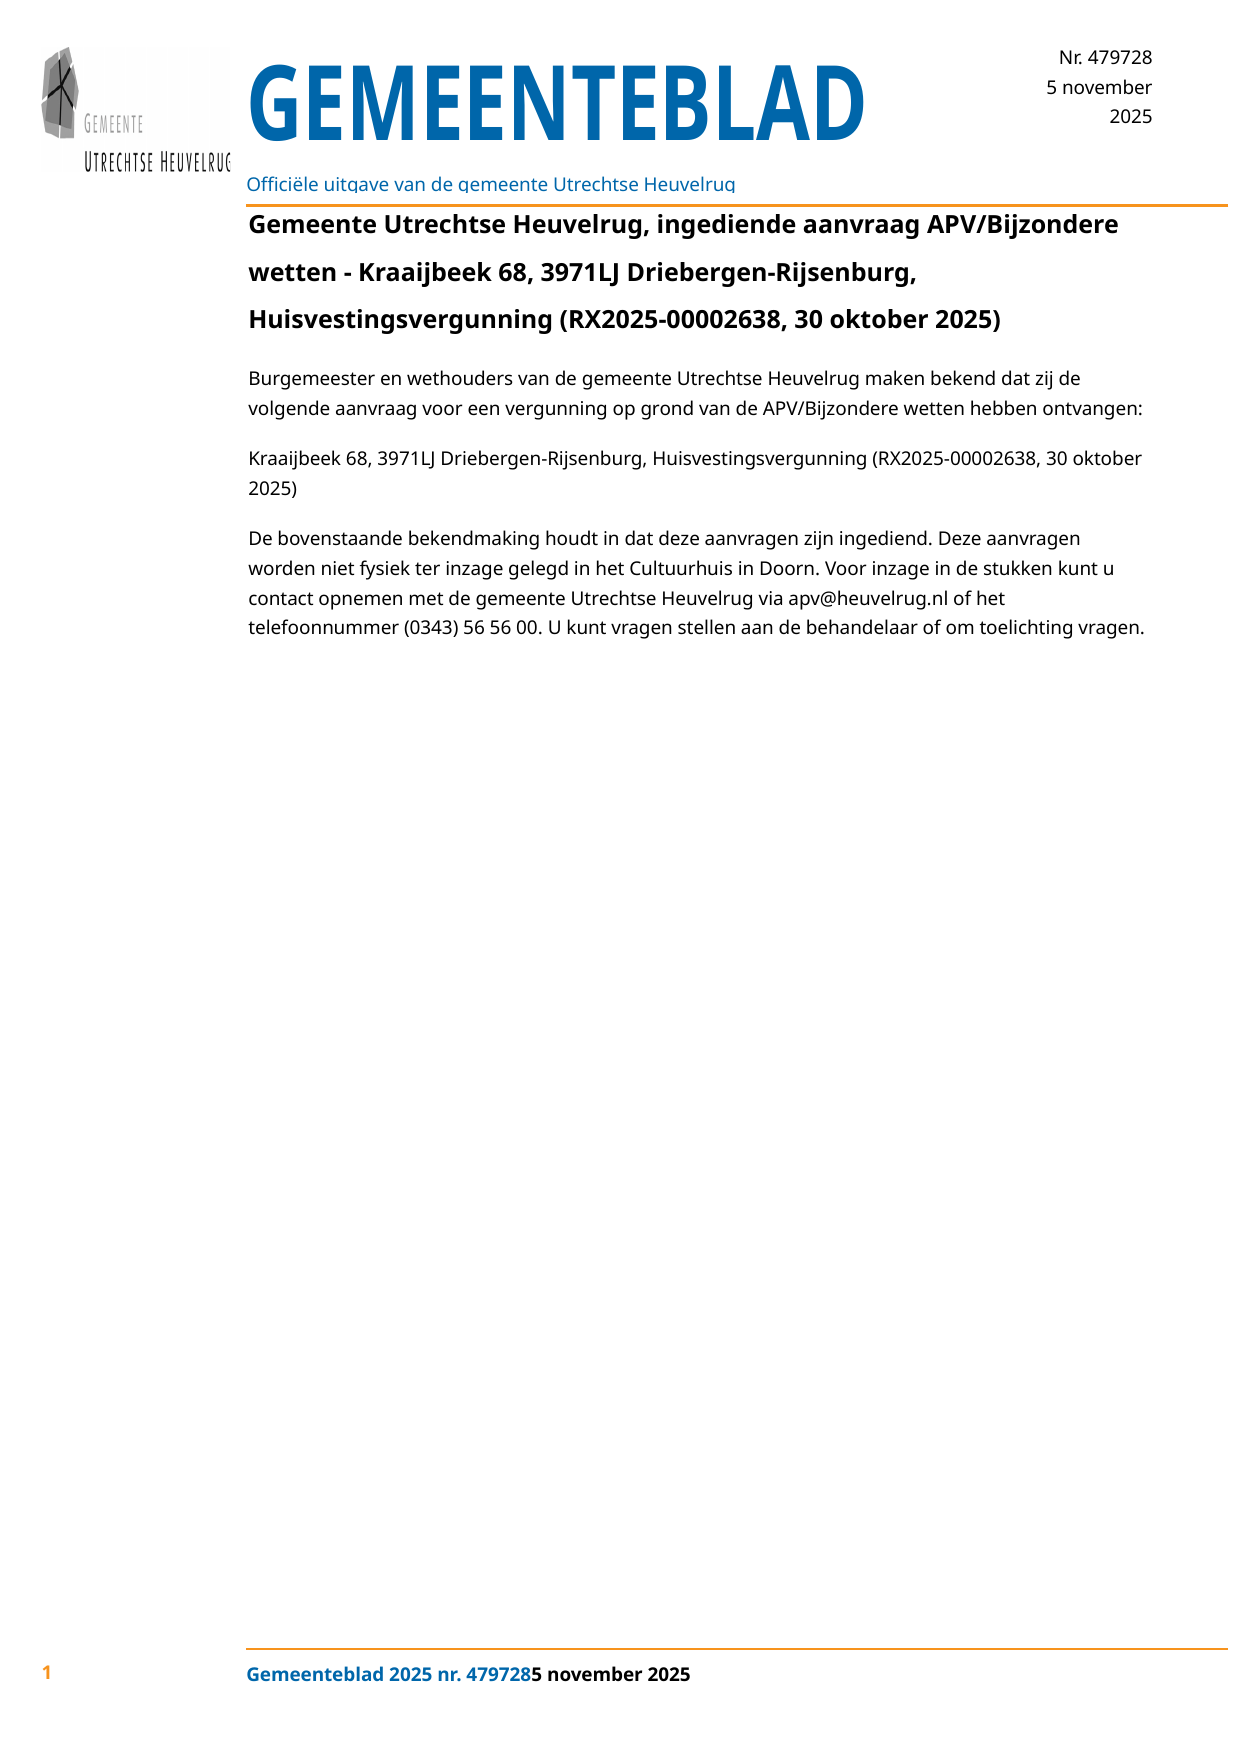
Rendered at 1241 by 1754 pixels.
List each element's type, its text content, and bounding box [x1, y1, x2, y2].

text De bovenstaande bekendmaking houdt in dat deze aanvragen zijn ingediend. Deze aanvragen worden niet fysiek ter inzage gelegd in het Cultuurhuis in Doorn. Voor inzage in de stukken kunt u contact opnemen met de gemeente Utrechtse Heuvelrug via apv@heuvelrug.nl of het telefoonnummer (0343) 56 56 00. U kunt vragen stellen aan de behandelaar of om toelichting vragen. [248, 526, 1152, 640]
picture [41, 47, 231, 172]
text Gemeente Utrechtse Heuvelrug, ingediende aanvraag APV/Bijzondere wetten - Kraaijbeek 68, 3971LJ Driebergen-Rijsenburg, Huisvestingsvergunning (RX2025-00002638, 30 oktober 2025) [248, 207, 1152, 336]
text Kraaijbeek 68, 3971LJ Driebergen-Rijsenburg, Huisvestingsvergunning (RX2025-00002638, 30 oktober 2025) [248, 446, 1152, 501]
text Burgemeester en wethouders van de gemeente Utrechtse Heuvelrug maken bekend dat zij de volgende aanvraag voor een vergunning op grond van de APV/Bijzondere wetten hebben ontvangen: [248, 366, 1152, 421]
